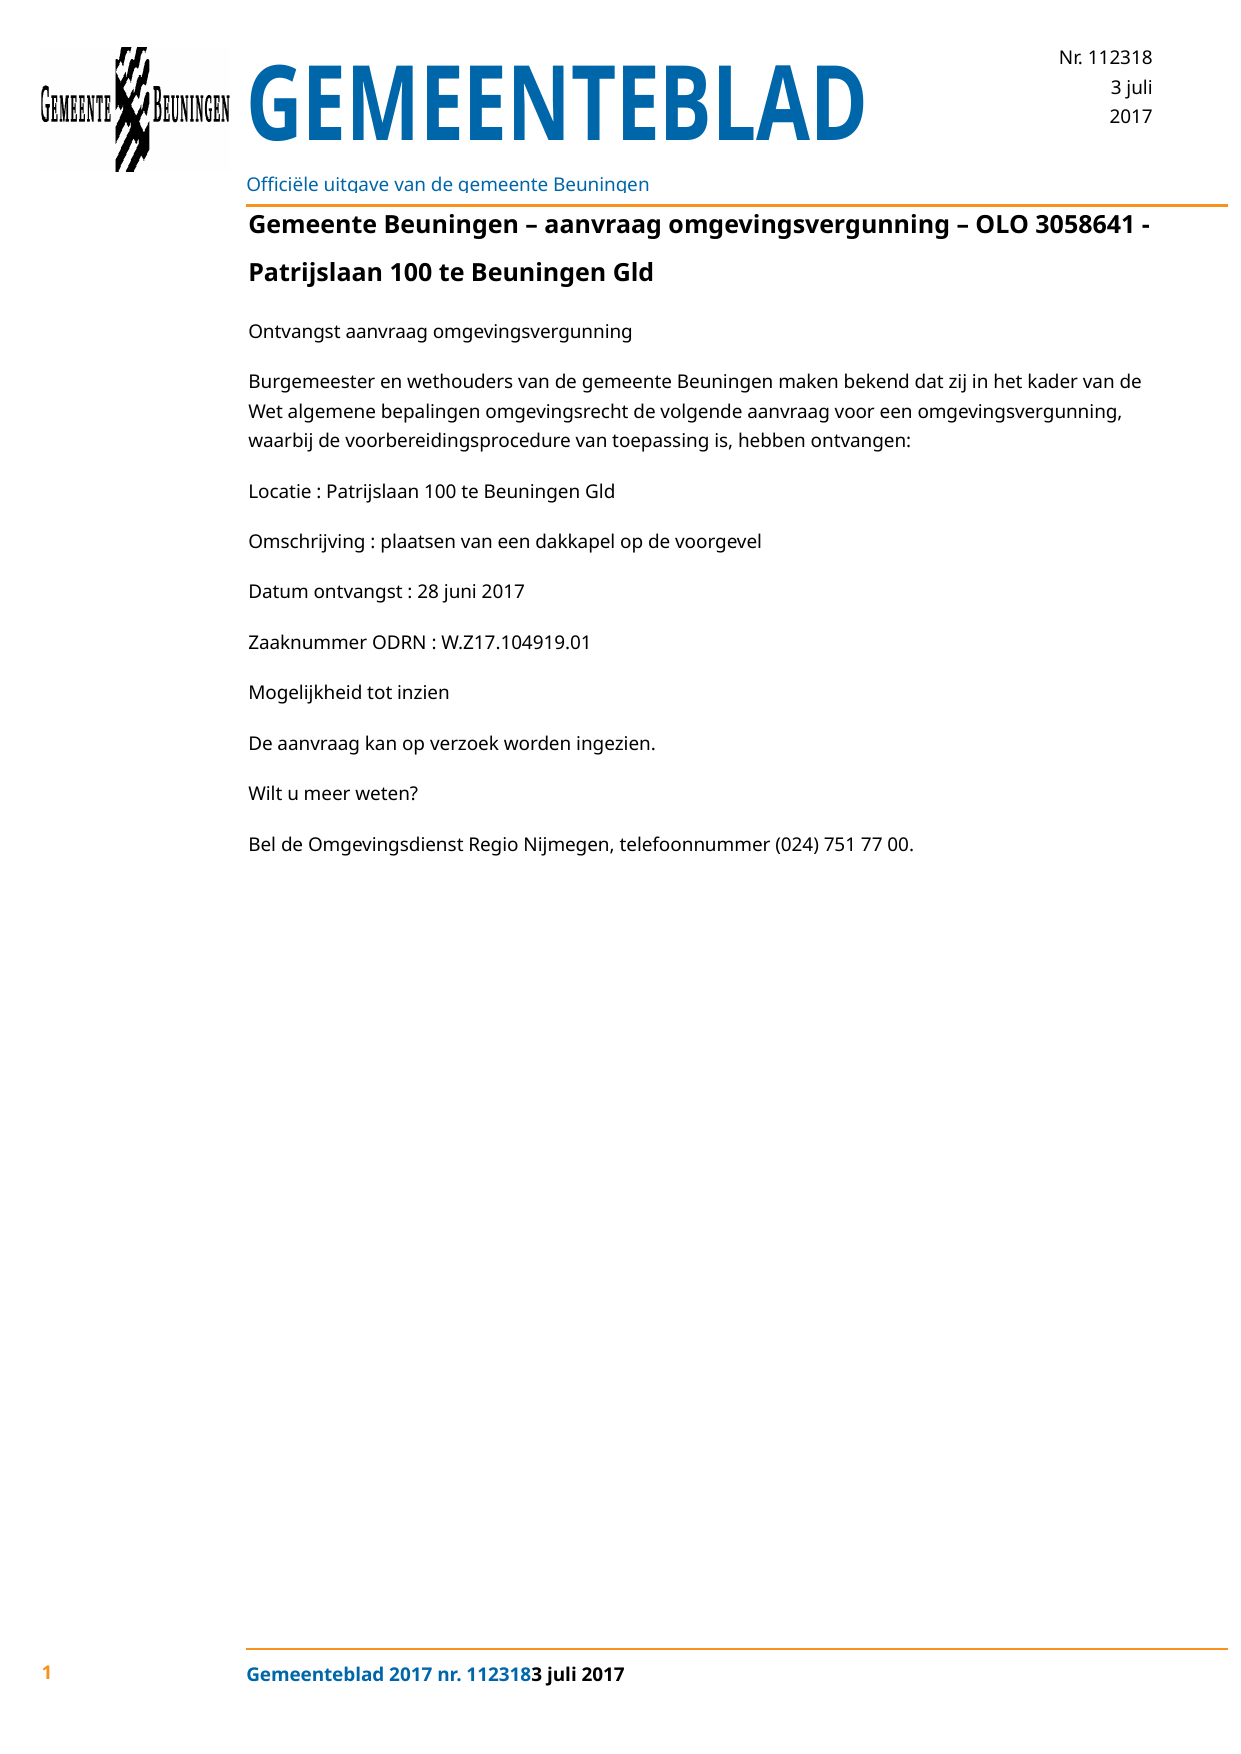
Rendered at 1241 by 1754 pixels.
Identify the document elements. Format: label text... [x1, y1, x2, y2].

text Burgemeester en wethouders van de gemeente Beuningen maken bekend dat zij in het kader van de Wet algemene bepalingen omgevingsrecht de volgende aanvraag voor een omgevingsvergunning, waarbij de voorbereidingsprocedure van toepassing is, hebben ontvangen: [248, 368, 1152, 453]
text Ontvangst aanvraag omgevingsvergunning [248, 318, 1152, 344]
text Bel de Omgevingsdienst Regio Nijmegen, telefoonnummer (024) 751 77 00. [248, 831, 1152, 857]
text De aanvraag kan op verzoek worden ingezien. [248, 730, 1152, 756]
text Omschrijving : plaatsen van een dakkapel op de voorgevel [248, 528, 1152, 554]
text Locatie : Patrijslaan 100 te Beuningen Gld [248, 478, 1152, 504]
text Zaaknummer ODRN : W.Z17.104919.01 [248, 629, 1152, 655]
text Datum ontvangst : 28 juni 2017 [248, 579, 1152, 604]
picture [41, 47, 231, 172]
text Gemeente Beuningen – aanvraag omgevingsvergunning – OLO 3058641 - Patrijslaan 100 te Beuningen Gld [248, 207, 1152, 288]
text Wilt u meer weten? [248, 780, 1152, 806]
text Mogelijkheid tot inzien [248, 679, 1152, 705]
